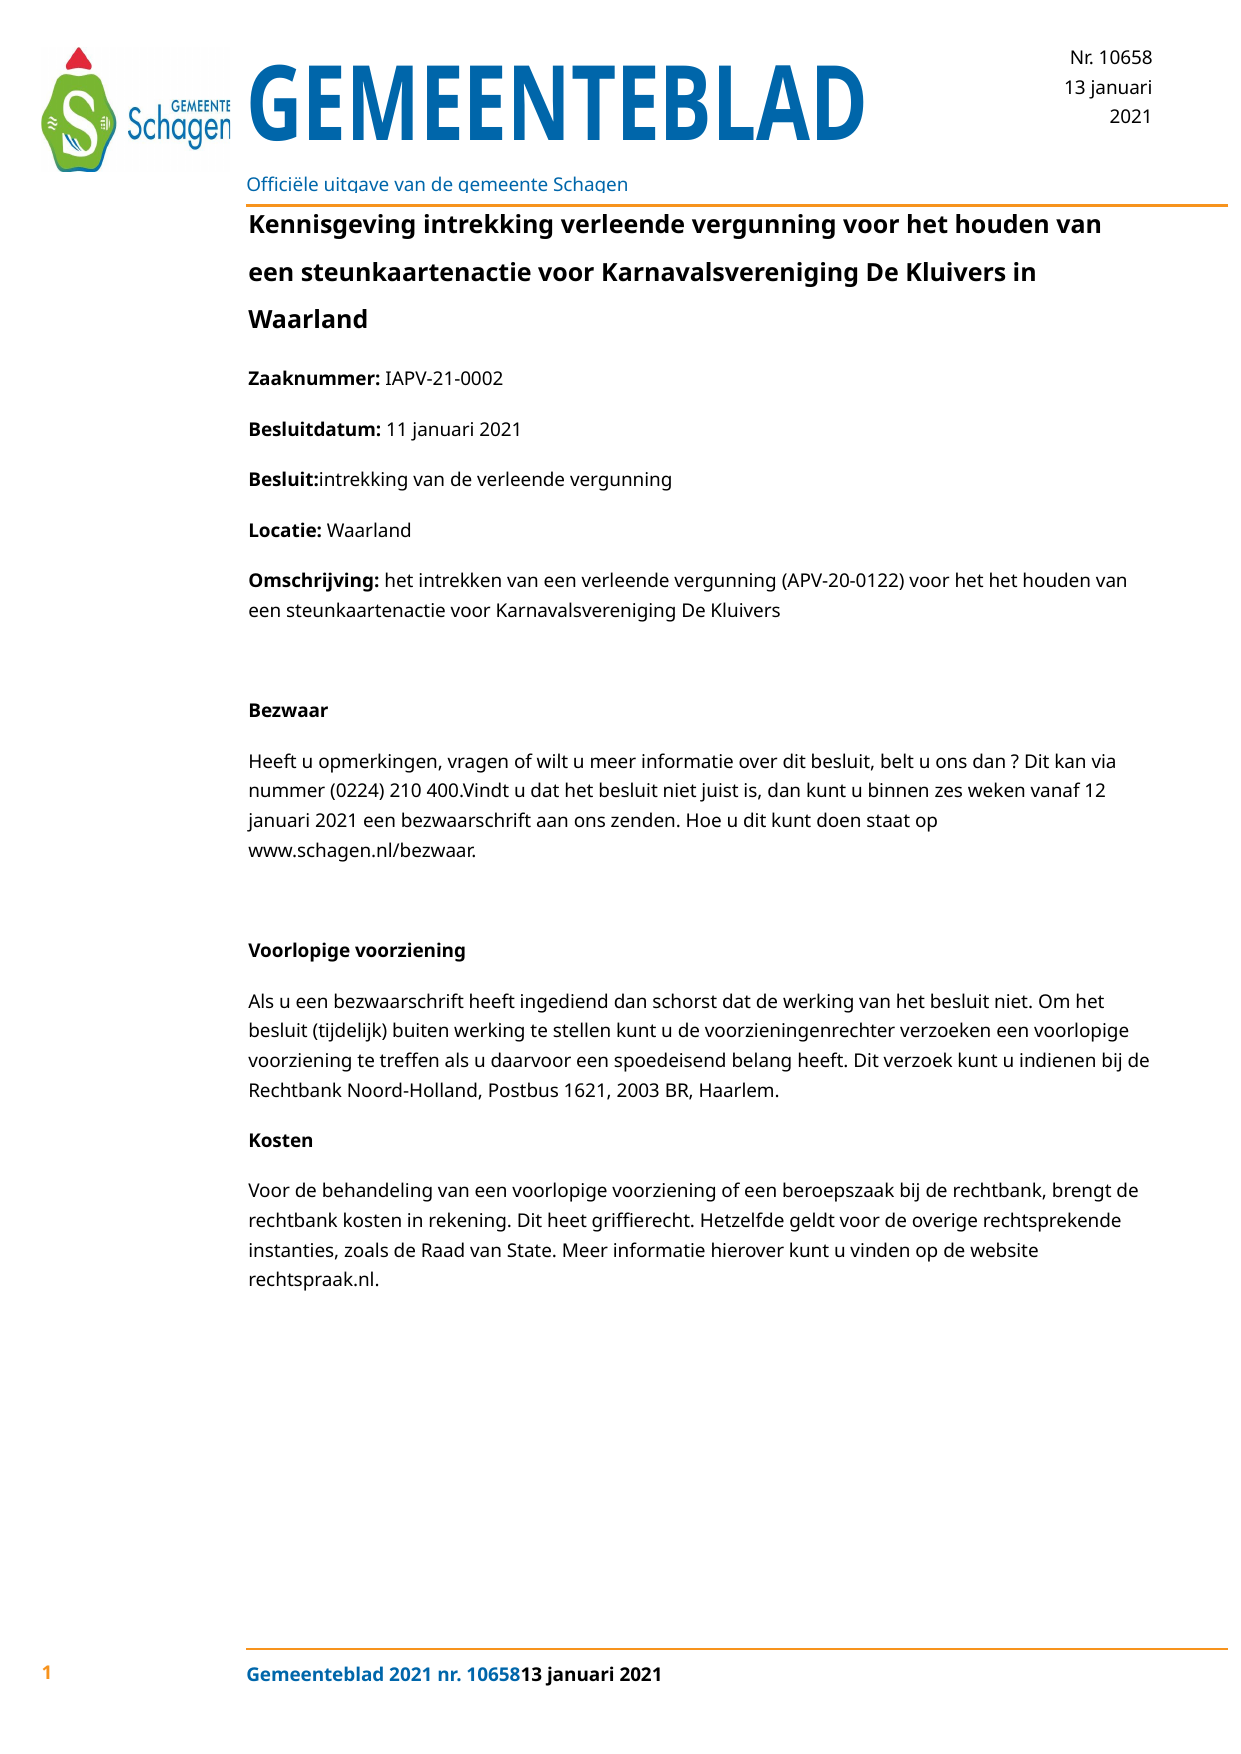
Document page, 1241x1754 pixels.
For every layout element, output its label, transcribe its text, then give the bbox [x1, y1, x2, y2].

picture [41, 47, 231, 172]
text Voorlopige voorziening [248, 938, 1152, 963]
text Kosten [248, 1127, 1152, 1153]
text Heeft u opmerkingen, vragen of wilt u meer informatie over dit besluit, belt u ons dan ? Dit kan via nummer (0224) 210 400.Vindt u dat het besluit niet juist is, dan kunt u binnen zes weken vanaf 12 januari 2021 een bezwaarschrift aan ons zenden. Hoe u dit kunt doen staat op www.schagen.nl/bezwaar. [248, 748, 1152, 862]
text Besluit:intrekking van de verleende vergunning [248, 466, 1152, 492]
text Besluitdatum: 11 januari 2021 [248, 416, 1152, 442]
text Omschrijving: het intrekken van een verleende vergunning (APV-20-0122) voor het het houden van een steunkaartenactie voor Karnavalsvereniging De Kluivers [248, 567, 1152, 622]
text Locatie: Waarland [248, 517, 1152, 542]
text Als u een bezwaarschrift heeft ingediend dan schorst dat de werking van het besluit niet. Om het besluit (tijdelijk) buiten werking te stellen kunt u de voorzieningenrechter verzoeken een voorlopige voorziening te treffen als u daarvoor een spoedeisend belang heeft. Dit verzoek kunt u indienen bij de Rechtbank Noord-Holland, Postbus 1621, 2003 BR, Haarlem. [248, 988, 1152, 1102]
text Zaaknummer: IAPV-21-0002 [248, 366, 1152, 391]
text Bezwaar [248, 698, 1152, 723]
text Kennisgeving intrekking verleende vergunning voor het houden van een steunkaartenactie voor Karnavalsvereniging De Kluivers in Waarland [248, 207, 1152, 336]
text Voor de behandeling van een voorlopige voorziening of een beroepszaak bij de rechtbank, brengt de rechtbank kosten in rekening. Dit heet griffierecht. Hetzelfde geldt voor de overige rechtsprekende instanties, zoals de Raad van State. Meer informatie hierover kunt u vinden op de website rechtspraak.nl. [248, 1178, 1152, 1292]
